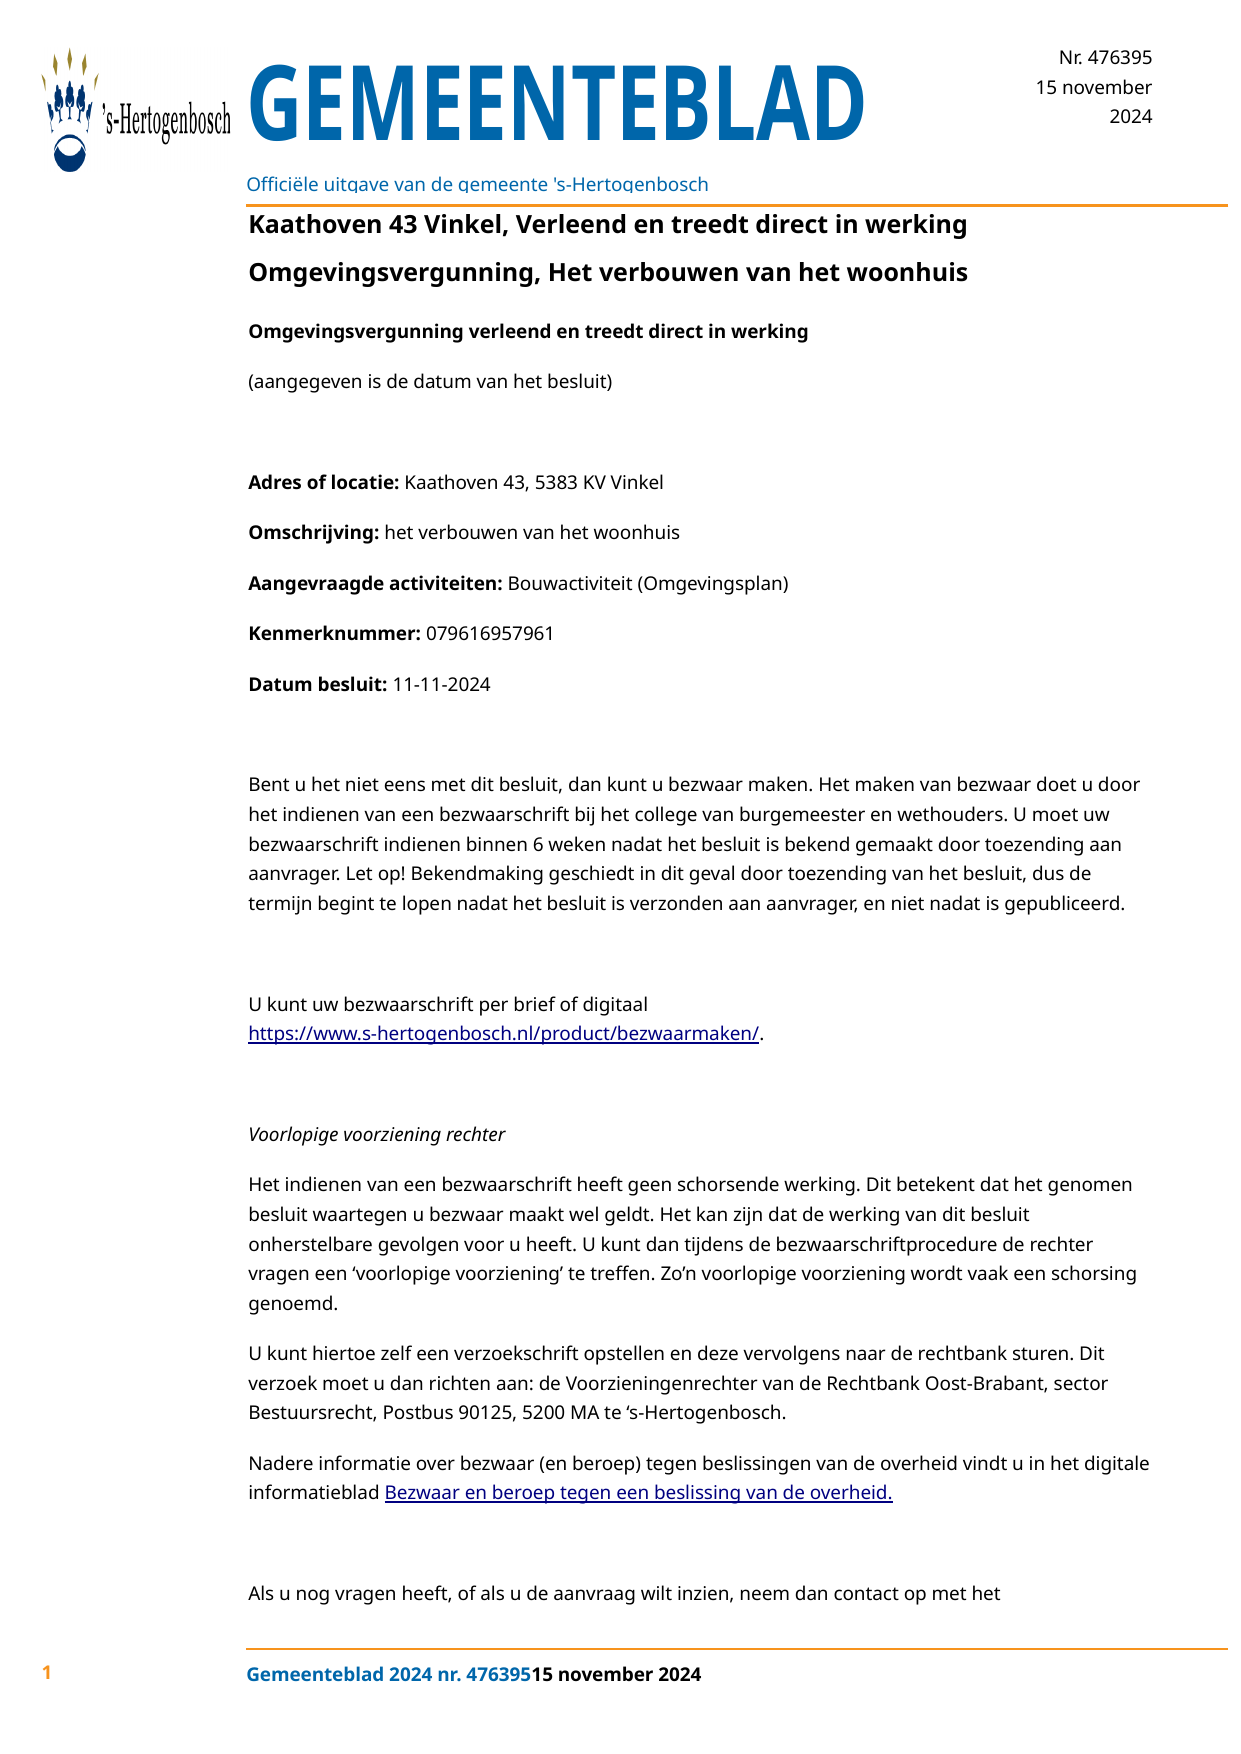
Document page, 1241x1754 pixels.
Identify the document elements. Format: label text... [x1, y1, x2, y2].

text Kaathoven 43 Vinkel, Verleend en treedt direct in werking Omgevingsvergunning, Het verbouwen van het woonhuis [248, 207, 1152, 288]
picture [41, 47, 231, 172]
text Nadere informatie over bezwaar (en beroep) tegen beslissingen van de overheid vindt u in het digitale informatieblad Bezwaar en beroep tegen een beslissing van de overheid. [248, 1450, 1152, 1505]
text Voorlopige voorziening rechter [248, 1121, 1152, 1147]
text Aangevraagde activiteiten: Bouwactiviteit (Omgevingsplan) [248, 570, 1152, 596]
text Het indienen van een bezwaarschrift heeft geen schorsende werking. Dit betekent dat het genomen besluit waartegen u bezwaar maakt wel geldt. Het kan zijn dat de werking van dit besluit onherstelbare gevolgen voor u heeft. U kunt dan tijdens de bezwaarschriftprocedure de rechter vragen een ‘voorlopige voorziening’ te treffen. Zo’n voorlopige voorziening wordt vaak een schorsing genoemd. [248, 1172, 1152, 1316]
text Omschrijving: het verbouwen van het woonhuis [248, 519, 1152, 545]
text Omgevingsvergunning verleend en treedt direct in werking [248, 318, 1152, 344]
text Kenmerknummer: 079616957961 [248, 620, 1152, 646]
text (aangegeven is de datum van het besluit) [248, 368, 1152, 394]
text U kunt uw bezwaarschrift per brief of digitaal https://www.s-hertogenbosch.nl/product/bezwaarmaken/. [248, 991, 1152, 1046]
text Datum besluit: 11-11-2024 [248, 671, 1152, 697]
text U kunt hiertoe zelf een verzoekschrift opstellen en deze vervolgens naar de rechtbank sturen. Dit verzoek moet u dan richten aan: de Voorzieningenrechter van de Rechtbank Oost-Brabant, sector Bestuursrecht, Postbus 90125, 5200 MA te ‘s-Hertogenbosch. [248, 1340, 1152, 1425]
text Adres of locatie: Kaathoven 43, 5383 KV Vinkel [248, 469, 1152, 495]
text Als u nog vragen heeft, of als u de aanvraag wilt inzien, neem dan contact op met het [248, 1580, 1152, 1606]
text Bent u het niet eens met dit besluit, dan kunt u bezwaar maken. Het maken van bezwaar doet u door het indienen van een bezwaarschrift bij het college van burgemeester en wethouders. U moet uw bezwaarschrift indienen binnen 6 weken nadat het besluit is bekend gemaakt door toezending aan aanvrager. Let op! Bekendmaking geschiedt in dit geval door toezending van het besluit, dus de termijn begint te lopen nadat het besluit is verzonden aan aanvrager, en niet nadat is gepubliceerd. [248, 772, 1152, 916]
